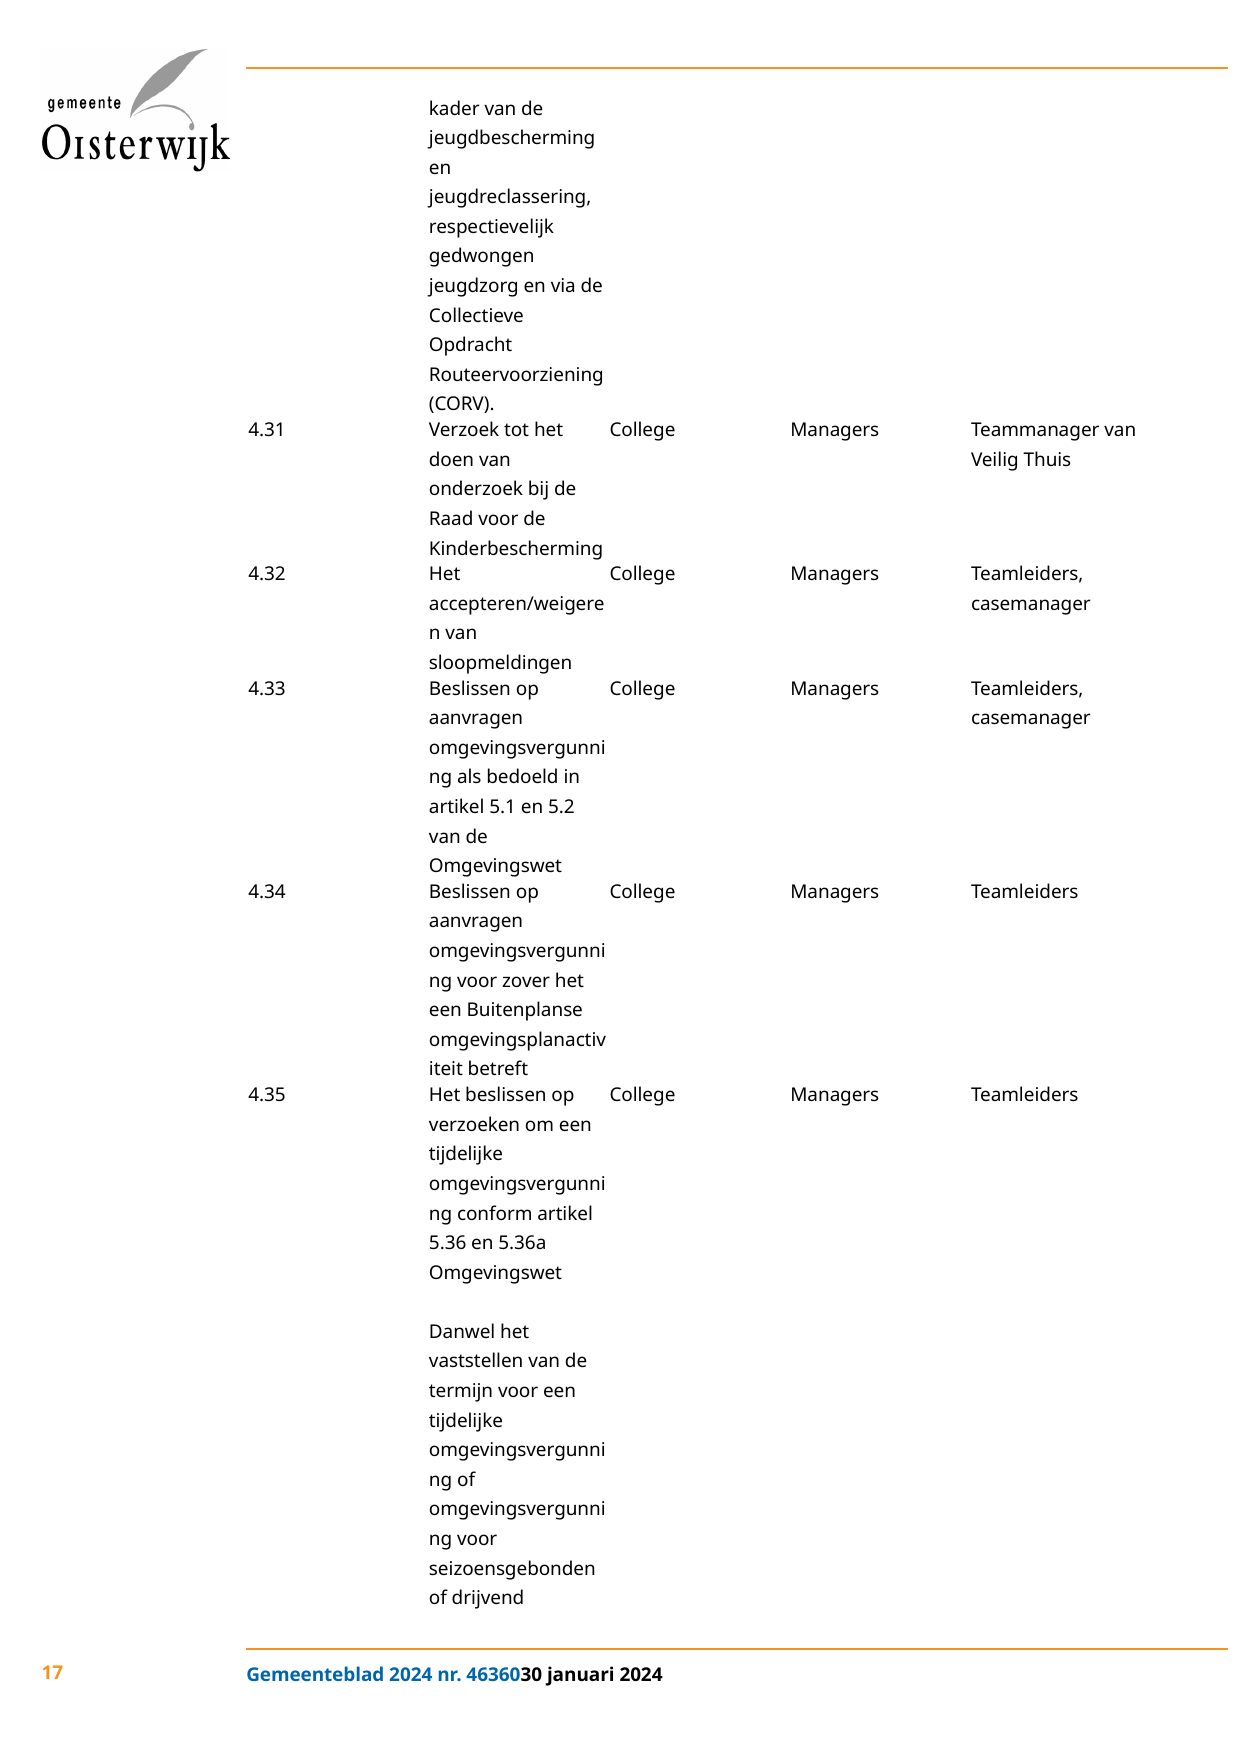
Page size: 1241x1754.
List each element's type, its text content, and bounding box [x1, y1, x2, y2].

table_cell Teammanager van Veilig Thuis [971, 416, 1152, 560]
picture [41, 47, 231, 172]
table_cell [790, 95, 971, 416]
table_cell Managers [790, 675, 971, 878]
table_cell College [609, 1081, 790, 1610]
table_cell kader van de jeugdbescherming en jeugdreclassering, respectievelijk gedwongen jeugdzorg en via de Collectieve Opdracht Routeervoorziening (CORV). [429, 95, 609, 416]
table_cell Beslissen op aanvragen omgevingsvergunning als bedoeld in artikel 5.1 en 5.2 van de Omgevingswet [429, 675, 609, 878]
table_cell College [609, 878, 790, 1081]
table_cell Managers [790, 416, 971, 560]
table_cell 4.31 [248, 416, 429, 560]
table_cell [248, 95, 429, 416]
table_cell 4.35 [248, 1081, 429, 1610]
table_cell College [609, 560, 790, 675]
table_cell 4.33 [248, 675, 429, 878]
table_cell Teamleiders [971, 878, 1152, 1081]
table_cell College [609, 675, 790, 878]
table_cell Het beslissen op verzoeken om een tijdelijke omgevingsvergunning conform artikel 5.36 en 5.36a Omgevingswet Danwel het vaststellen van de termijn voor een tijdelijke omgevingsvergunning of omgevingsvergunning voor seizoensgebonden of drijvend [429, 1081, 609, 1610]
table_cell [609, 95, 790, 416]
table_cell Teamleiders [971, 1081, 1152, 1610]
table_cell Teamleiders, casemanager [971, 675, 1152, 878]
table_cell 4.34 [248, 878, 429, 1081]
table_cell Managers [790, 1081, 971, 1610]
table_cell [971, 95, 1152, 416]
table_cell Het accepteren/weigeren van sloopmeldingen [429, 560, 609, 675]
table_cell Verzoek tot het doen van onderzoek bij de Raad voor de Kinderbescherming [429, 416, 609, 560]
table_cell Managers [790, 560, 971, 675]
table_cell College [609, 416, 790, 560]
table_cell Teamleiders, casemanager [971, 560, 1152, 675]
table_cell Beslissen op aanvragen omgevingsvergunning voor zover het een Buitenplanse omgevingsplanactiviteit betreft [429, 878, 609, 1081]
table_cell Managers [790, 878, 971, 1081]
table_cell 4.32 [248, 560, 429, 675]
